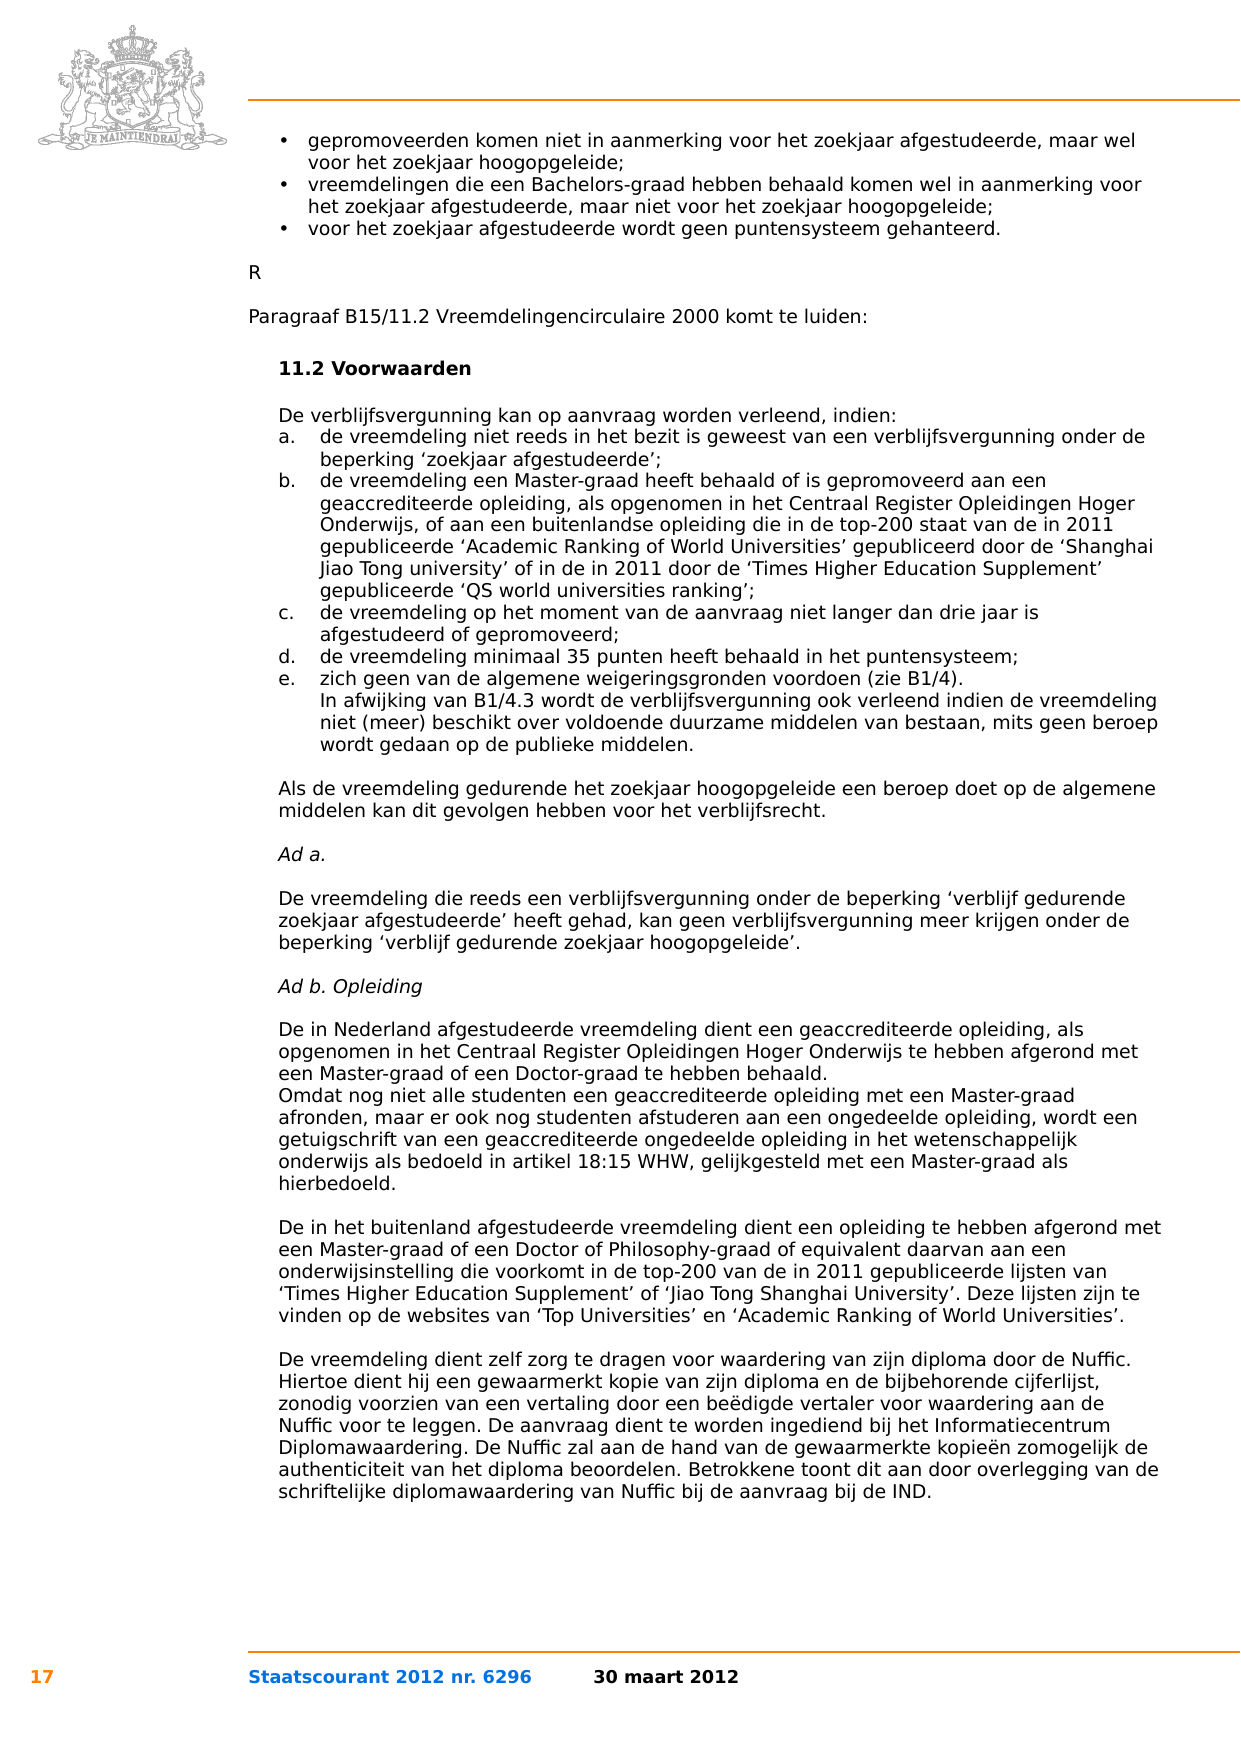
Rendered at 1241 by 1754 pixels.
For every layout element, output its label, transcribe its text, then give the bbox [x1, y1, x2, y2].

text c. de vreemdeling op het moment van de aanvraag niet langer dan drie jaar is afgestudeerd of gepromoveerd; [278, 602, 1163, 646]
picture [38, 25, 227, 150]
text Als de vreemdeling gedurende het zoekjaar hoogopgeleide een beroep doet op de algemene middelen kan dit gevolgen hebben voor het verblijfsrecht. [278, 778, 1163, 822]
text d. de vreemdeling minimaal 35 punten heeft behaald in het puntensysteem; [278, 646, 1163, 668]
text De verblijfsvergunning kan op aanvraag worden verleend, indien: [278, 404, 1163, 426]
subtitle Ad b. Opleiding [278, 976, 1163, 997]
text e. zich geen van de algemene weigeringsgronden voordoen (zie B1/4). [278, 668, 1163, 690]
text In afwijking van B1/4.3 wordt de verblijfsvergunning ook verleend indien de vreemdeling niet (meer) beschikt over voldoende duurzame middelen van bestaan, mits geen beroep wordt gedaan op de publieke middelen. [319, 690, 1163, 756]
text De in het buitenland afgestudeerde vreemdeling dient een opleiding te hebben afgerond met een Master-graad of een Doctor of Philosophy-graad of equivalent daarvan aan een onderwijsinstelling die voorkomt in de top-200 van de in 2011 gepubliceerde lijsten van ‘Times Higher Education Supplement’ of ‘Jiao Tong Shanghai University’. Deze lijsten zijn te vinden op de websites van ‘Top Universities’ en ‘Academic Ranking of World Universities’. [278, 1217, 1163, 1327]
text • gepromoveerden komen niet in aanmerking voor het zoekjaar afgestudeerde, maar wel voor het zoekjaar hoogopgeleide; [278, 130, 1163, 174]
text • voor het zoekjaar afgestudeerde wordt geen puntensysteem gehanteerd. [278, 218, 1163, 240]
subtitle Ad a. [278, 844, 1163, 866]
subtitle 11.2 Voorwaarden [278, 357, 1163, 379]
text a. de vreemdeling niet reeds in het bezit is geweest van een verblijfsvergunning onder de beperking ‘zoekjaar afgestudeerde’; [278, 426, 1163, 470]
text De vreemdeling dient zelf zorg te dragen voor waardering van zijn diploma door de Nuffic. Hiertoe dient hij een gewaarmerkt kopie van zijn diploma en de bijbehorende cijferlijst, zonodig voorzien van een vertaling door een beëdigde vertaler voor waardering aan de Nuffic voor te leggen. De aanvraag dient te worden ingediend bij het Informatiecentrum Diplomawaardering. De Nuffic zal aan de hand van de gewaarmerkte kopieën zomogelijk de authenticiteit van het diploma beoordelen. Betrokkene toont dit aan door overlegging van de schriftelijke diplomawaardering van Nuffic bij de aanvraag bij de IND. [278, 1349, 1163, 1503]
text De vreemdeling die reeds een verblijfsvergunning onder de beperking ‘verblijf gedurende zoekjaar afgestudeerde’ heeft gehad, kan geen verblijfsvergunning meer krijgen onder de beperking ‘verblijf gedurende zoekjaar hoogopgeleide’. [278, 888, 1163, 954]
text Omdat nog niet alle studenten een geaccrediteerde opleiding met een Master-graad afronden, maar er ook nog studenten afstuderen aan een ongedeelde opleiding, wordt een getuigschrift van een geaccrediteerde ongedeelde opleiding in het wetenschappelijk onderwijs als bedoeld in artikel 18:15 WHW, gelijkgesteld met een Master-graad als hierbedoeld. [278, 1085, 1163, 1195]
text De in Nederland afgestudeerde vreemdeling dient een geaccrediteerde opleiding, als opgenomen in het Centraal Register Opleidingen Hoger Onderwijs te hebben afgerond met een Master-graad of een Doctor-graad te hebben behaald. [278, 1019, 1163, 1085]
text • vreemdelingen die een Bachelors-graad hebben behaald komen wel in aanmerking voor het zoekjaar afgestudeerde, maar niet voor het zoekjaar hoogopgeleide; [278, 174, 1163, 218]
text R [248, 262, 1163, 284]
text Paragraaf B15/11.2 Vreemdelingencirculaire 2000 komt te luiden: [248, 306, 1163, 327]
text b. de vreemdeling een Master-graad heeft behaald of is gepromoveerd aan een geaccrediteerde opleiding, als opgenomen in het Centraal Register Opleidingen Hoger Onderwijs, of aan een buitenlandse opleiding die in de top-200 staat van de in 2011 gepubliceerde ‘Academic Ranking of World Universities’ gepubliceerd door de ‘Shanghai Jiao Tong university’ of in de in 2011 door de ‘Times Higher Education Supplement’ gepubliceerde ‘QS world universities ranking’; [278, 470, 1163, 602]
